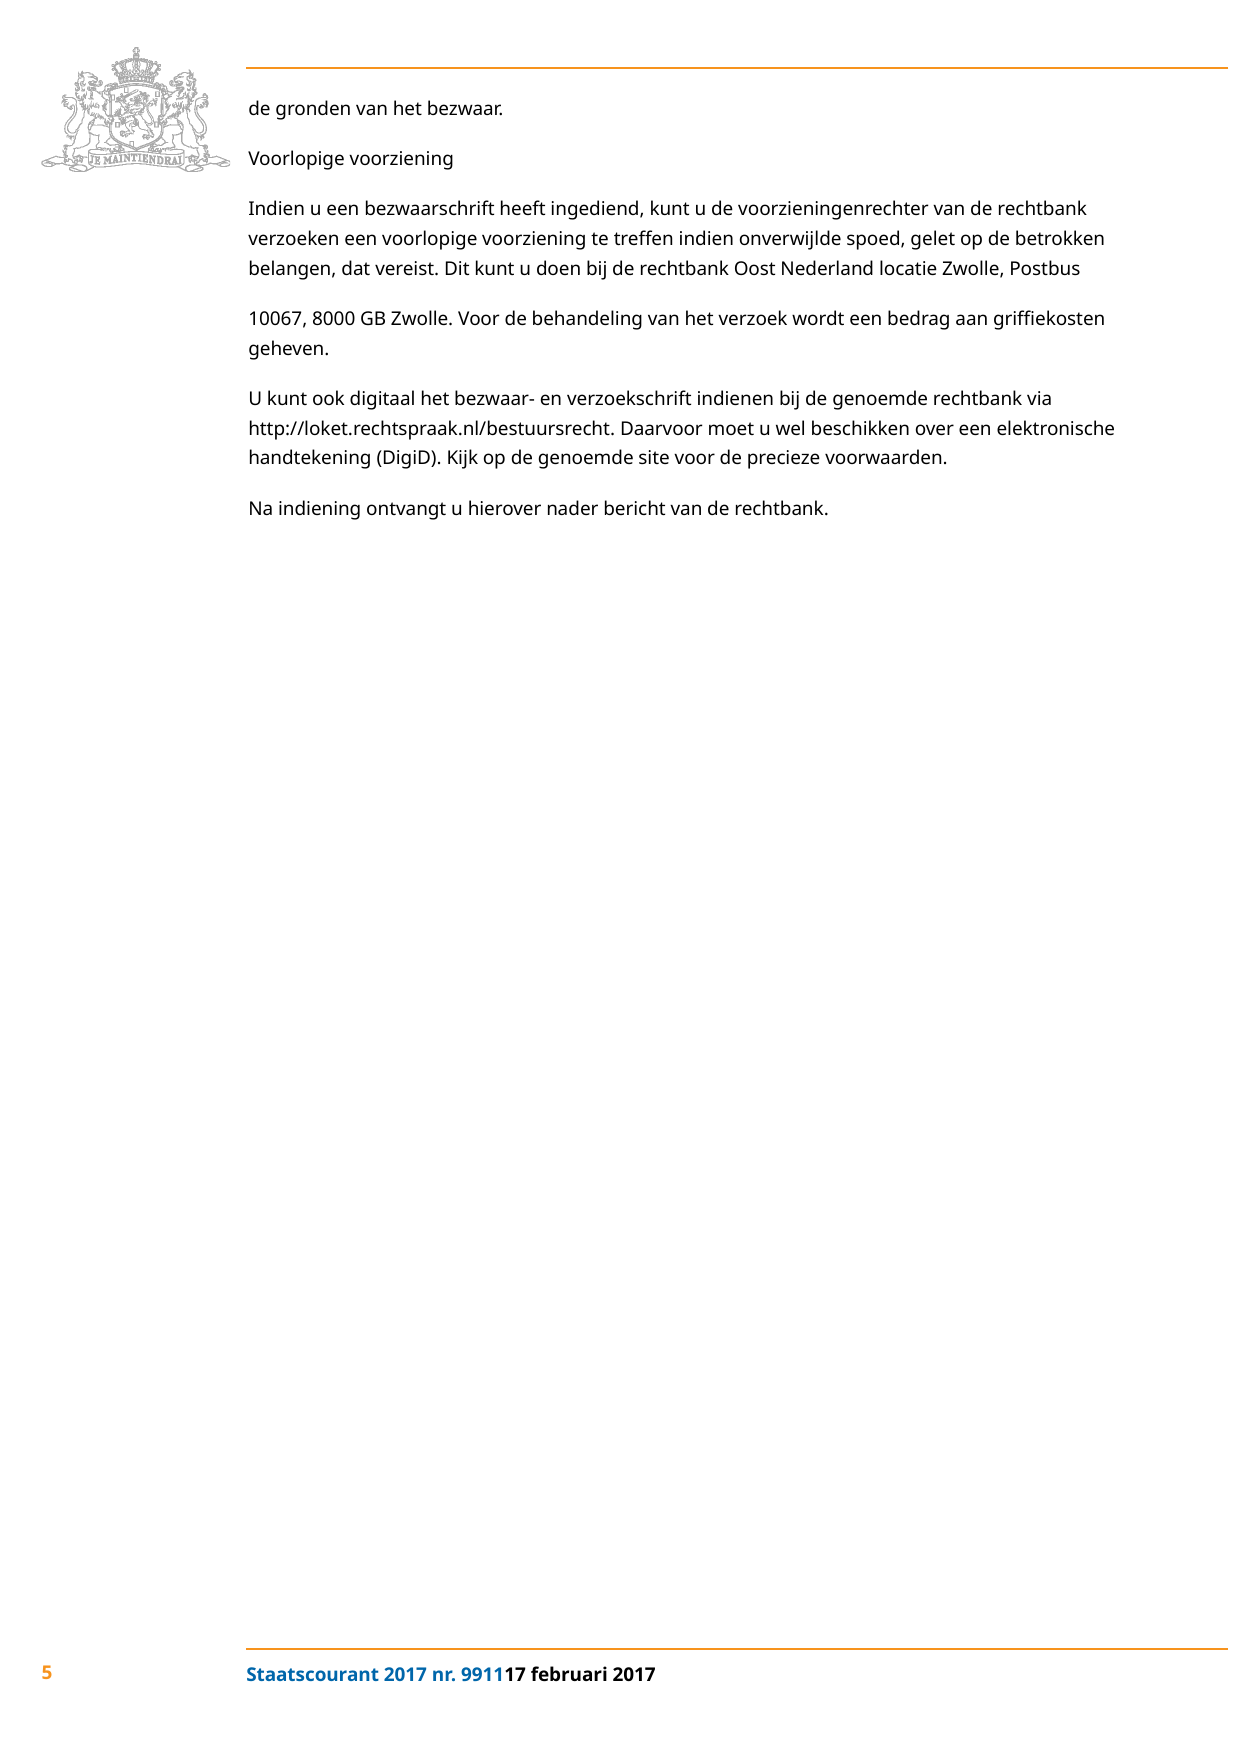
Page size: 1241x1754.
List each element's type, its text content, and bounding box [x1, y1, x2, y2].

text Indien u een bezwaarschrift heeft ingediend, kunt u de voorzieningenrechter van de rechtbank verzoeken een voorlopige voorziening te treffen indien onverwijlde spoed, gelet op de betrokken belangen, dat vereist. Dit kunt u doen bij de rechtbank Oost Nederland locatie Zwolle, Postbus [248, 196, 1152, 281]
text Voorlopige voorziening [248, 145, 1152, 171]
text Na indiening ontvangt u hierover nader bericht van de rechtbank. [248, 495, 1152, 521]
text de gronden van het bezwaar. [248, 95, 1152, 121]
text 10067, 8000 GB Zwolle. Voor de behandeling van het verzoek wordt een bedrag aan griffiekosten geheven. [248, 305, 1152, 361]
picture [41, 47, 231, 172]
text U kunt ook digitaal het bezwaar- en verzoekschrift indienen bij de genoemde rechtbank via http://loket.rechtspraak.nl/bestuursrecht. Daarvoor moet u wel beschikken over een elektronische handtekening (DigiD). Kijk op de genoemde site voor de precieze voorwaarden. [248, 385, 1152, 470]
